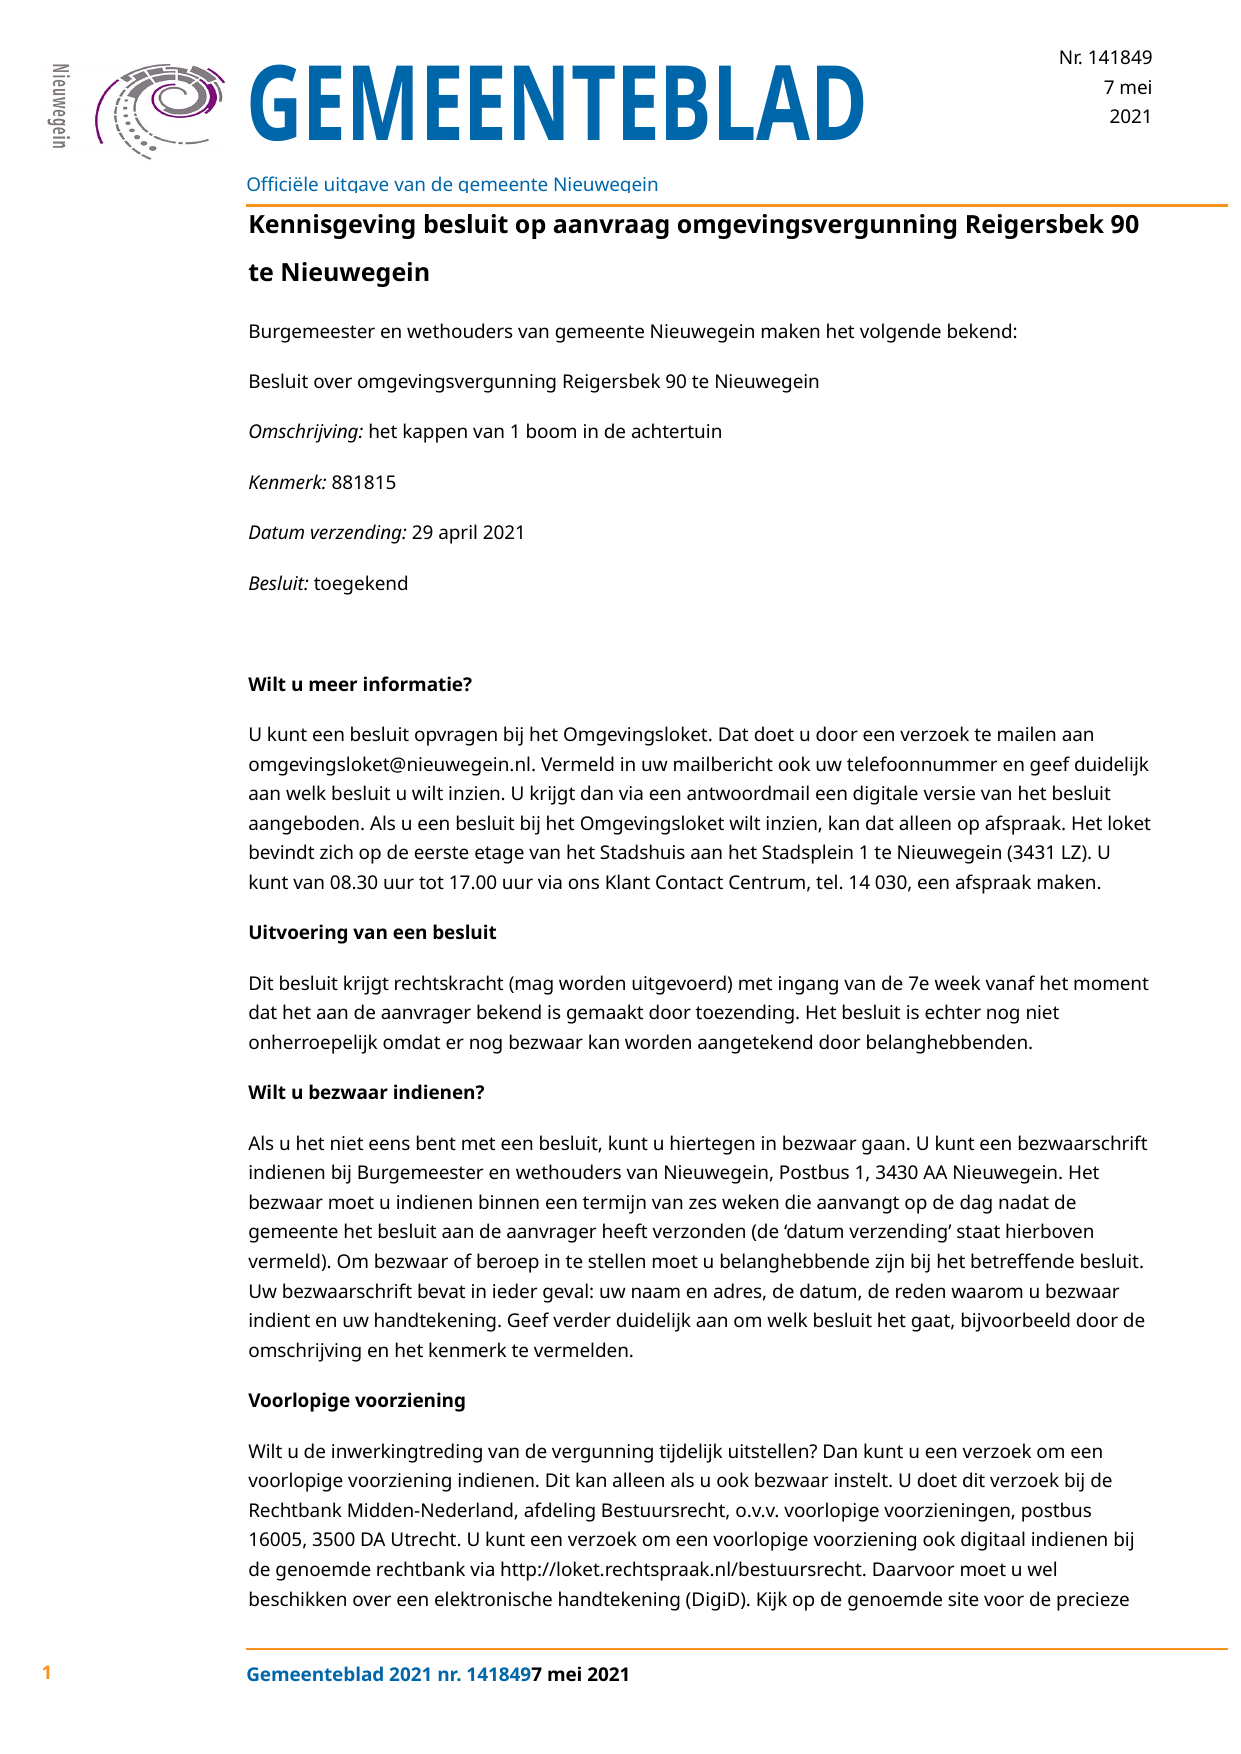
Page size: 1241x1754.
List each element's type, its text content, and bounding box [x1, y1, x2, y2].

text Wilt u de inwerkingtreding van de vergunning tijdelijk uitstellen? Dan kunt u een verzoek om een voorlopige voorziening indienen. Dit kan alleen als u ook bezwaar instelt. U doet dit verzoek bij de Rechtbank Midden-Nederland, afdeling Bestuursrecht, o.v.v. voorlopige voorzieningen, postbus 16005, 3500 DA Utrecht. U kunt een verzoek om een voorlopige voorziening ook digitaal indienen bij de genoemde rechtbank via http://loket.rechtspraak.nl/bestuursrecht. Daarvoor moet u wel beschikken over een elektronische handtekening (DigiD). Kijk op de genoemde site voor de precieze [248, 1438, 1152, 1612]
text Als u het niet eens bent met een besluit, kunt u hiertegen in bezwaar gaan. U kunt een bezwaarschrift indienen bij Burgemeester en wethouders van Nieuwegein, Postbus 1, 3430 AA Nieuwegein. Het bezwaar moet u indienen binnen een termijn van zes weken die aanvangt op de dag nadat de gemeente het besluit aan de aanvrager heeft verzonden (de ‘datum verzending’ staat hierboven vermeld). Om bezwaar of beroep in te stellen moet u belanghebbende zijn bij het betreffende besluit. Uw bezwaarschrift bevat in ieder geval: uw naam en adres, de datum, de reden waarom u bezwaar indient en uw handtekening. Geef verder duidelijk aan om welk besluit het gaat, bijvoorbeeld door de omschrijving en het kenmerk te vermelden. [248, 1130, 1152, 1363]
text Voorlopige voorziening [248, 1387, 1152, 1413]
text Besluit over omgevingsvergunning Reigersbek 90 te Nieuwegein [248, 368, 1152, 394]
text Kenmerk: 881815 [248, 469, 1152, 495]
text Wilt u bezwaar indienen? [248, 1079, 1152, 1105]
text Burgemeester en wethouders van gemeente Nieuwegein maken het volgende bekend: [248, 318, 1152, 344]
text Datum verzending: 29 april 2021 [248, 519, 1152, 545]
text Uitvoering van een besluit [248, 919, 1152, 945]
picture [41, 47, 231, 172]
text Omschrijving: het kappen van 1 boom in de achtertuin [248, 419, 1152, 444]
text Dit besluit krijgt rechtskracht (mag worden uitgevoerd) met ingang van de 7e week vanaf het moment dat het aan de aanvrager bekend is gemaakt door toezending. Het besluit is echter nog niet onherroepelijk omdat er nog bezwaar kan worden aangetekend door belanghebbenden. [248, 970, 1152, 1055]
text Kennisgeving besluit op aanvraag omgevingsvergunning Reigersbek 90 te Nieuwegein [248, 207, 1152, 288]
text Besluit: toegekend [248, 570, 1152, 596]
text Wilt u meer informatie? [248, 671, 1152, 697]
text U kunt een besluit opvragen bij het Omgevingsloket. Dat doet u door een verzoek te mailen aan omgevingsloket@nieuwegein.nl. Vermeld in uw mailbericht ook uw telefoonnummer en geef duidelijk aan welk besluit u wilt inzien. U krijgt dan via een antwoordmail een digitale versie van het besluit aangeboden. Als u een besluit bij het Omgevingsloket wilt inzien, kan dat alleen op afspraak. Het loket bevindt zich op de eerste etage van het Stadshuis aan het Stadsplein 1 te Nieuwegein (3431 LZ). U kunt van 08.30 uur tot 17.00 uur via ons Klant Contact Centrum, tel. 14 030, een afspraak maken. [248, 721, 1152, 895]
